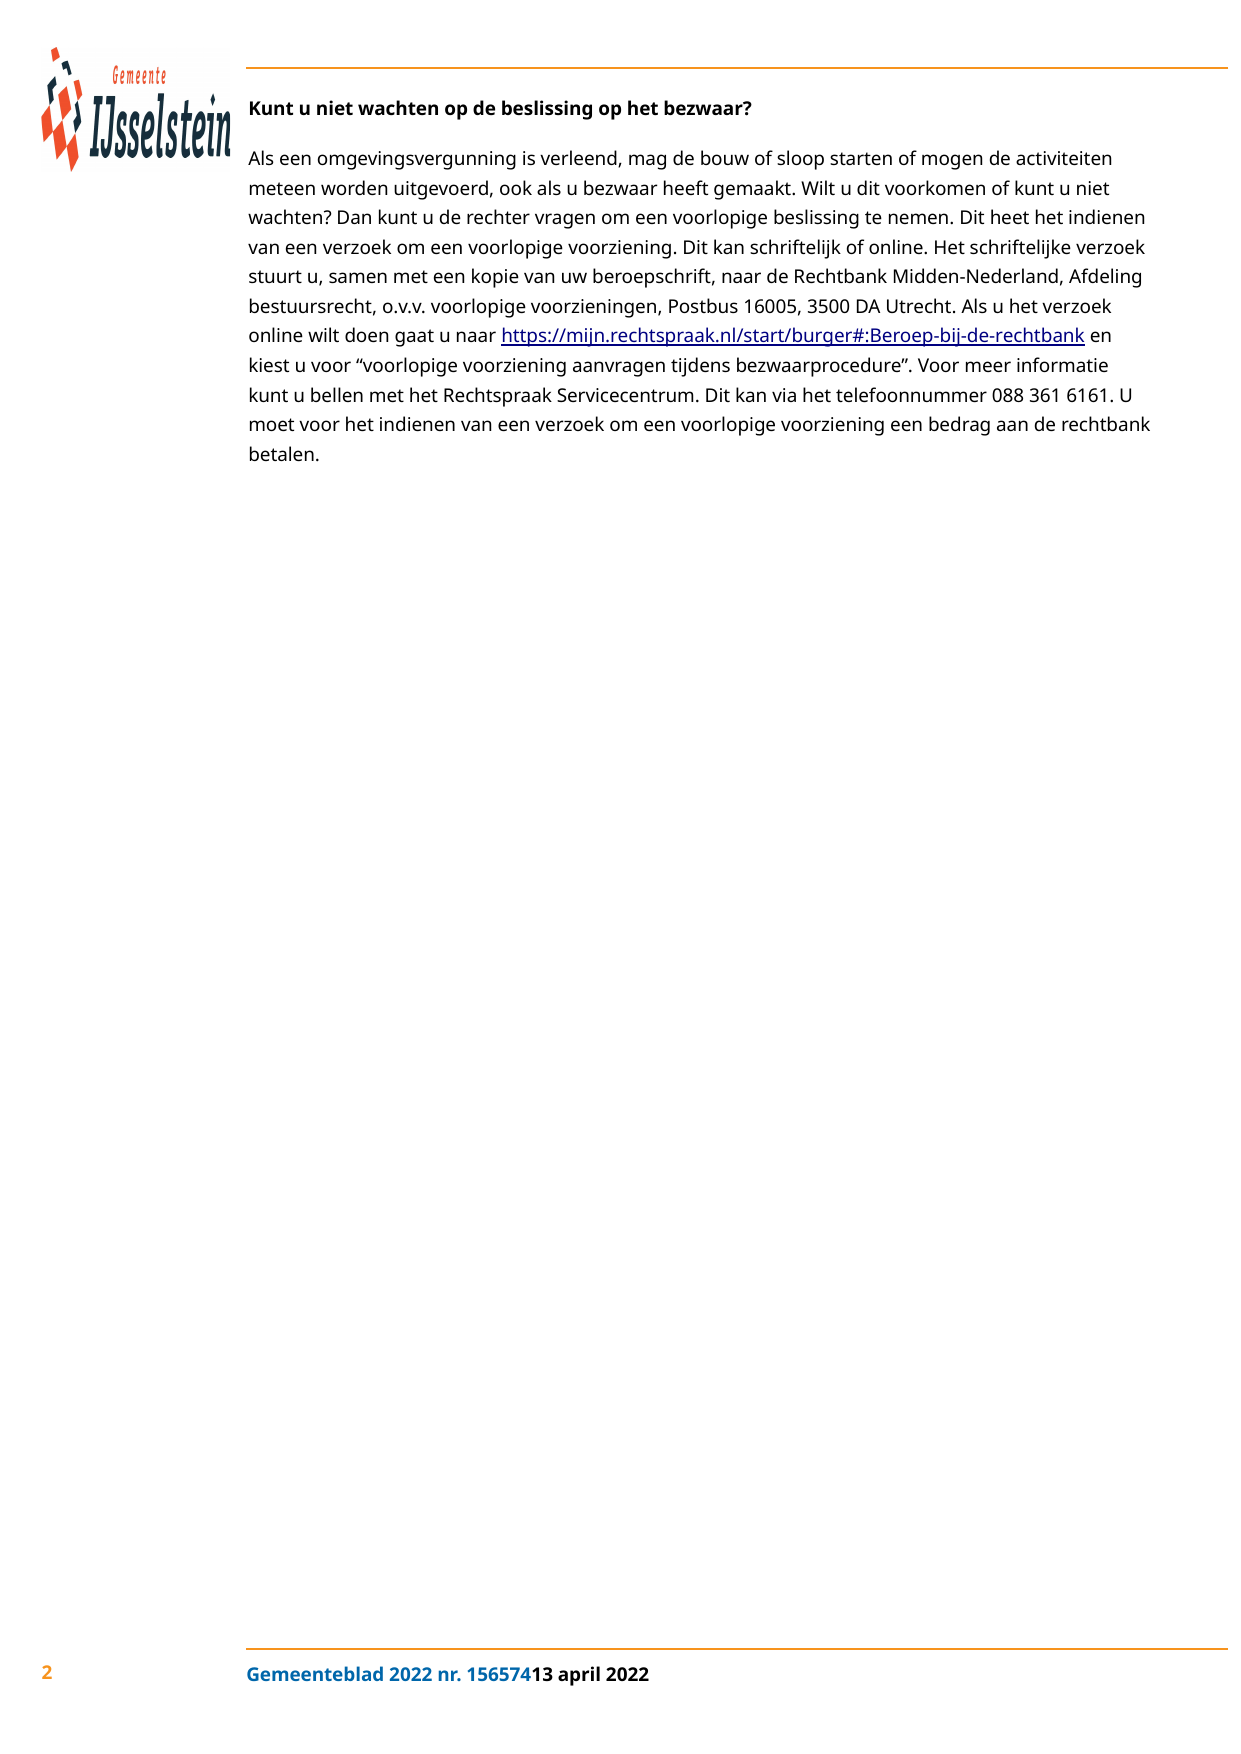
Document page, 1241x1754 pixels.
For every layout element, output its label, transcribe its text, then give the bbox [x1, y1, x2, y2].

picture [41, 47, 231, 172]
text Kunt u niet wachten op de beslissing op het bezwaar? [248, 95, 1152, 121]
text Als een omgevingsvergunning is verleend, mag de bouw of sloop starten of mogen de activiteiten meteen worden uitgevoerd, ook als u bezwaar heeft gemaakt. Wilt u dit voorkomen of kunt u niet wachten? Dan kunt u de rechter vragen om een voorlopige beslissing te nemen. Dit heet het indienen van een verzoek om een voorlopige voorziening. Dit kan schriftelijk of online. Het schriftelijke verzoek stuurt u, samen met een kopie van uw beroepschrift, naar de Rechtbank Midden-Nederland, Afdeling bestuursrecht, o.v.v. voorlopige voorzieningen, Postbus 16005, 3500 DA Utrecht. Als u het verzoek online wilt doen gaat u naar https://mijn.rechtspraak.nl/start/burger#:Beroep-bij-de-rechtbank en kiest u voor “voorlopige voorziening aanvragen tijdens bezwaarprocedure”. Voor meer informatie kunt u bellen met het Rechtspraak Servicecentrum. Dit kan via het telefoonnummer 088 361 6161. U moet voor het indienen van een verzoek om een voorlopige voorziening een bedrag aan de rechtbank betalen. [248, 145, 1152, 467]
